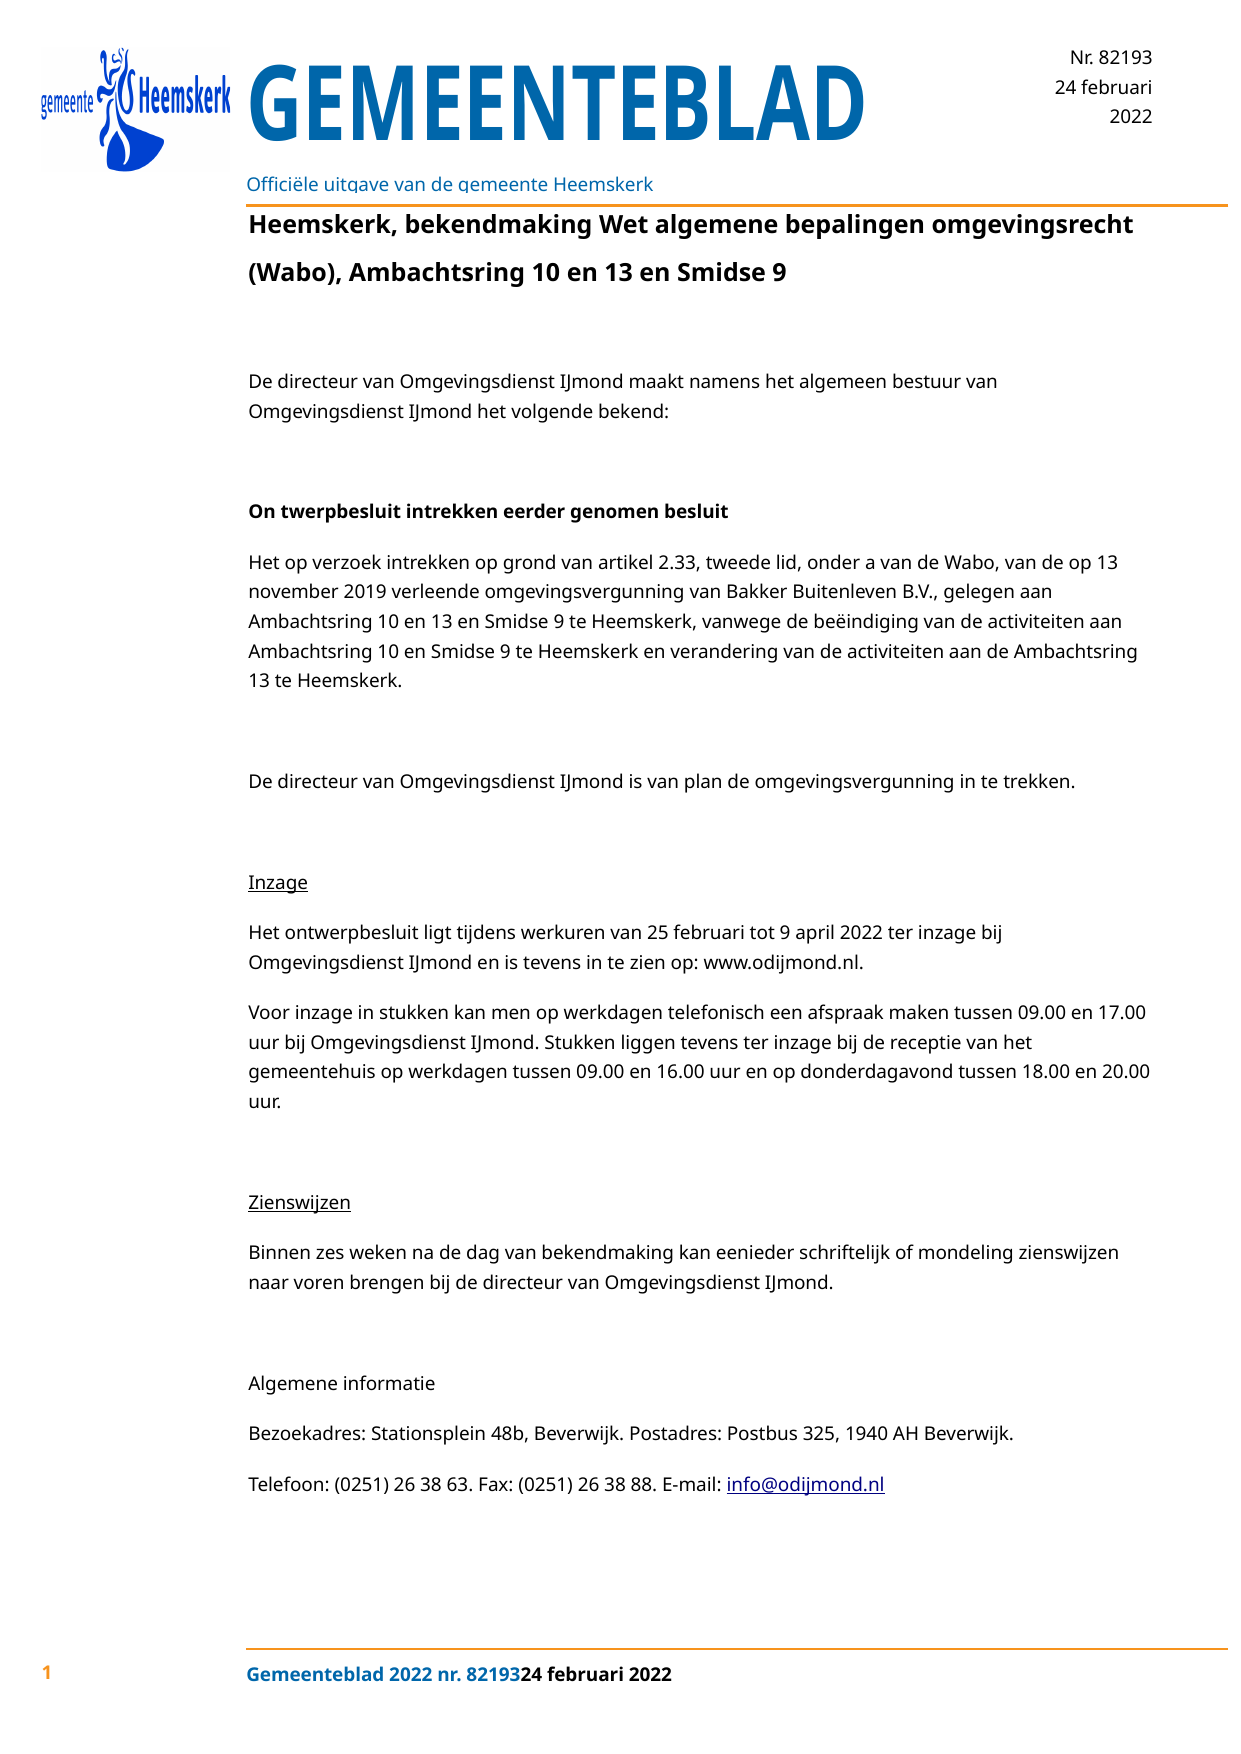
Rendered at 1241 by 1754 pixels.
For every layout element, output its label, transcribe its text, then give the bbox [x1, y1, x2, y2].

text De directeur van Omgevingsdienst IJmond maakt namens het algemeen bestuur van Omgevingsdienst IJmond het volgende bekend: [248, 368, 1152, 424]
picture [41, 47, 231, 172]
text Inzage [248, 869, 1152, 895]
text Telefoon: (0251) 26 38 63. Fax: (0251) 26 38 88. E-mail: info@odijmond.nl [248, 1471, 1152, 1497]
text Bezoekadres: Stationsplein 48b, Beverwijk. Postadres: Postbus 325, 1940 AH Beverwijk. [248, 1420, 1152, 1446]
text De directeur van Omgevingsdienst IJmond is van plan de omgevingsvergunning in te trekken. [248, 768, 1152, 794]
text Heemskerk, bekendmaking Wet algemene bepalingen omgevingsrecht (Wabo), Ambachtsring 10 en 13 en Smidse 9 [248, 207, 1152, 288]
text Het ontwerpbesluit ligt tijdens werkuren van 25 februari tot 9 april 2022 ter inzage bij Omgevingsdienst IJmond en is tevens in te zien op: www.odijmond.nl. [248, 919, 1152, 975]
text Algemene informatie [248, 1370, 1152, 1396]
text Zienswijzen [248, 1189, 1152, 1215]
text Voor inzage in stukken kan men op werkdagen telefonisch een afspraak maken tussen 09.00 en 17.00 uur bij Omgevingsdienst IJmond. Stukken liggen tevens ter inzage bij de receptie van het gemeentehuis op werkdagen tussen 09.00 en 16.00 uur en op donderdagavond tussen 18.00 en 20.00 uur. [248, 999, 1152, 1114]
text Het op verzoek intrekken op grond van artikel 2.33, tweede lid, onder a van de Wabo, van de op 13 november 2019 verleende omgevingsvergunning van Bakker Buitenleven B.V., gelegen aan Ambachtsring 10 en 13 en Smidse 9 te Heemskerk, vanwege de beëindiging van de activiteiten aan Ambachtsring 10 en Smidse 9 te Heemskerk en verandering van de activiteiten aan de Ambachtsring 13 te Heemskerk. [248, 549, 1152, 693]
text Binnen zes weken na de dag van bekendmaking kan eenieder schriftelijk of mondeling zienswijzen naar voren brengen bij de directeur van Omgevingsdienst IJmond. [248, 1239, 1152, 1295]
text On twerpbesluit intrekken eerder genomen besluit [248, 499, 1152, 524]
